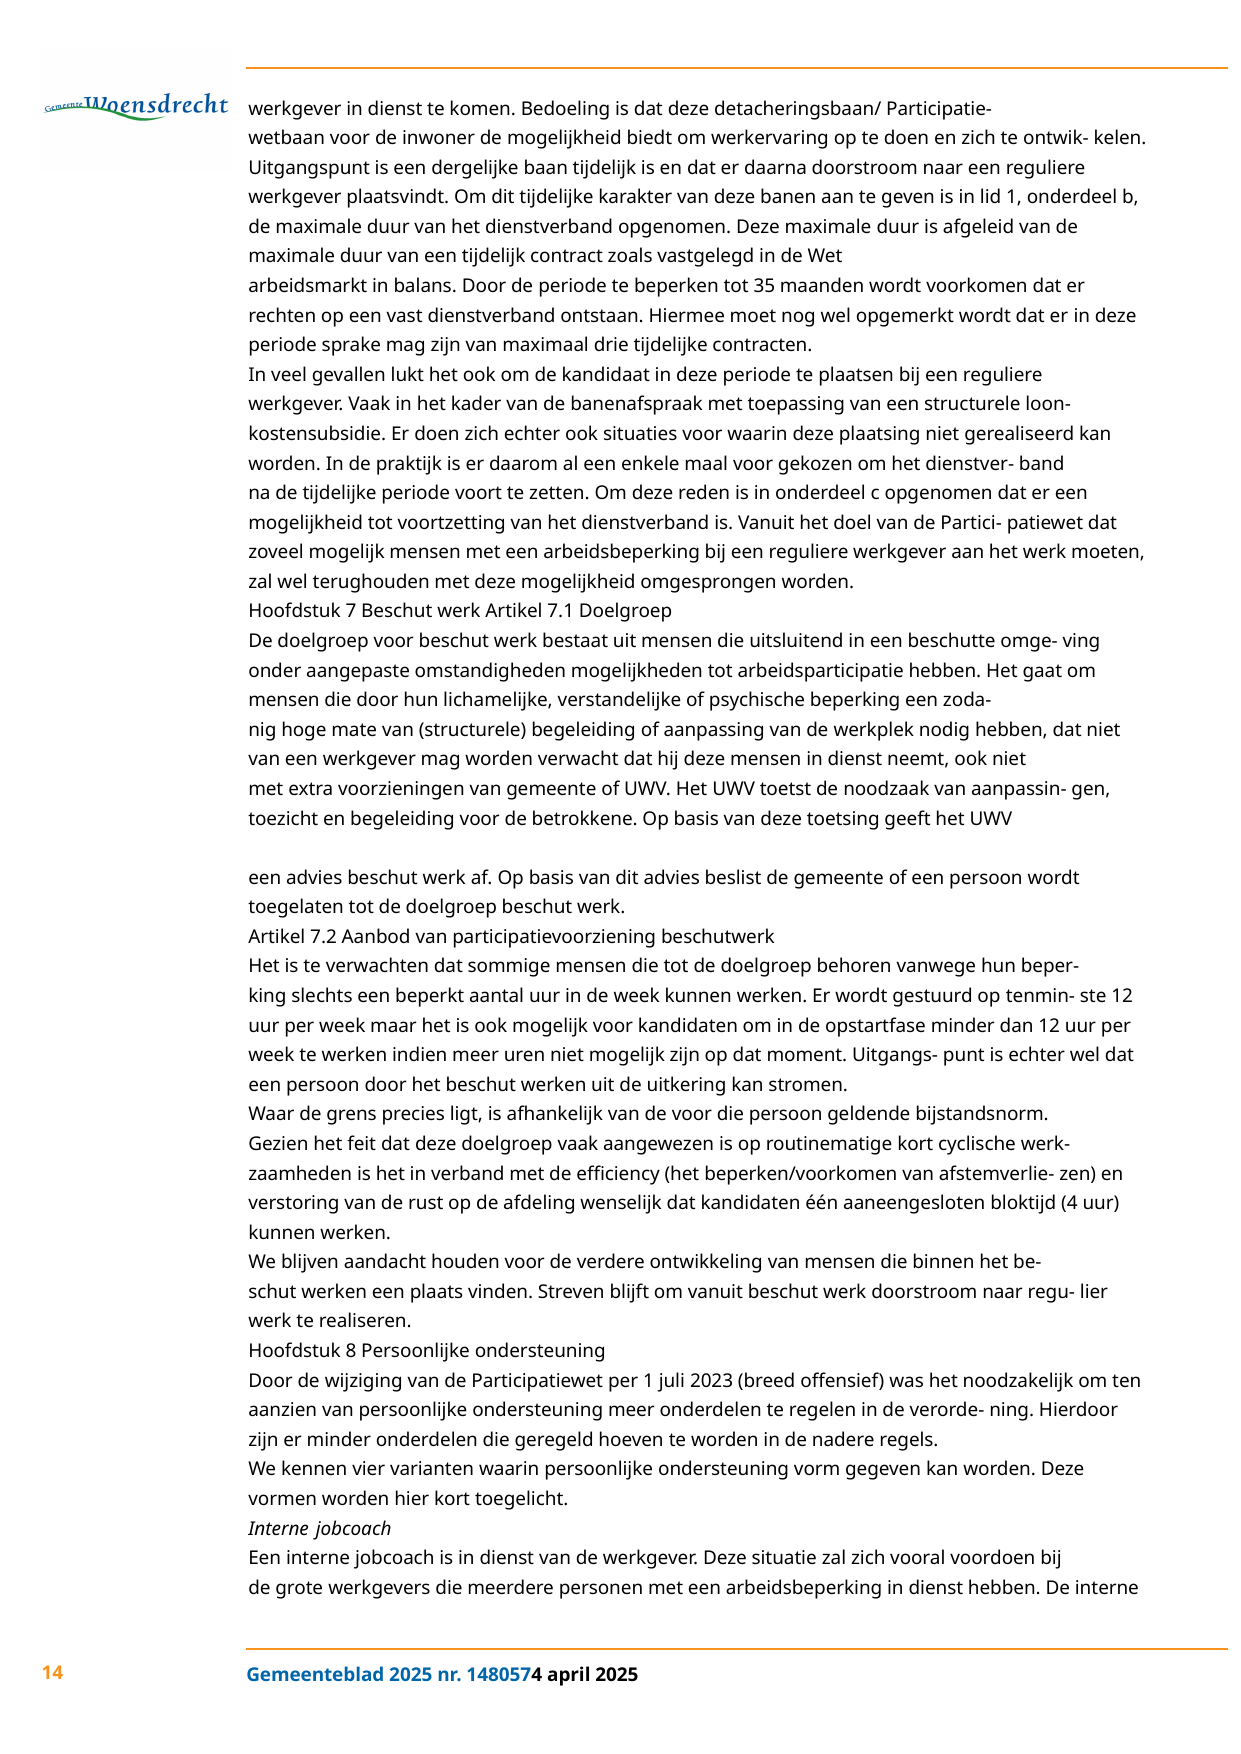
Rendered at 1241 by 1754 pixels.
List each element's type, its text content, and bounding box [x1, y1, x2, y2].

text We blijven aandacht houden voor de verdere ontwikkeling van mensen die binnen het be- schut werken een plaats vinden. Streven blijft om vanuit beschut werk doorstroom naar regu- lier werk te realiseren. [248, 1248, 1152, 1333]
text werkgever in dienst te komen. Bedoeling is dat deze detacheringsbaan/ Participatie- wetbaan voor de inwoner de mogelijkheid biedt om werkervaring op te doen en zich te ontwik- kelen. Uitgangspunt is een dergelijke baan tijdelijk is en dat er daarna doorstroom naar een reguliere werkgever plaatsvindt. Om dit tijdelijke karakter van deze banen aan te geven is in lid 1, onderdeel b, de maximale duur van het dienstverband opgenomen. Deze maximale duur is afgeleid van de maximale duur van een tijdelijk contract zoals vastgelegd in de Wet arbeidsmarkt in balans. Door de periode te beperken tot 35 maanden wordt voorkomen dat er rechten op een vast dienstverband ontstaan. Hiermee moet nog wel opgemerkt wordt dat er in deze periode sprake mag zijn van maximaal drie tijdelijke contracten. [248, 95, 1152, 357]
text Een interne jobcoach is in dienst van de werkgever. Deze situatie zal zich vooral voordoen bij de grote werkgevers die meerdere personen met een arbeidsbeperking in dienst hebben. De interne [248, 1544, 1152, 1600]
text We kennen vier varianten waarin persoonlijke ondersteuning vorm gegeven kan worden. Deze vormen worden hier kort toegelicht. [248, 1456, 1152, 1511]
text Door de wijziging van de Participatiewet per 1 juli 2023 (breed offensief) was het noodzakelijk om ten aanzien van persoonlijke ondersteuning meer onderdelen te regelen in de verorde- ning. Hierdoor zijn er minder onderdelen die geregeld hoeven te worden in de nadere regels. [248, 1367, 1152, 1452]
text In veel gevallen lukt het ook om de kandidaat in deze periode te plaatsen bij een reguliere werkgever. Vaak in het kader van de banenafspraak met toepassing van een structurele loon- kostensubsidie. Er doen zich echter ook situaties voor waarin deze plaatsing niet gerealiseerd kan worden. In de praktijk is er daarom al een enkele maal voor gekozen om het dienstver- band na de tijdelijke periode voort te zetten. Om deze reden is in onderdeel c opgenomen dat er een mogelijkheid tot voortzetting van het dienstverband is. Vanuit het doel van de Partici- patiewet dat zoveel mogelijk mensen met een arbeidsbeperking bij een reguliere werkgever aan het werk moeten, zal wel terughouden met deze mogelijkheid omgesprongen worden. [248, 361, 1152, 594]
text Gezien het feit dat deze doelgroep vaak aangewezen is op routinematige kort cyclische werk- zaamheden is het in verband met de efficiency (het beperken/voorkomen van afstemverlie- zen) en verstoring van de rust op de afdeling wenselijk dat kandidaten één aaneengesloten bloktijd (4 uur) kunnen werken. [248, 1130, 1152, 1245]
text Hoofdstuk 8 Persoonlijke ondersteuning [248, 1337, 1152, 1363]
text Waar de grens precies ligt, is afhankelijk van de voor die persoon geldende bijstandsnorm. [248, 1101, 1152, 1126]
text een advies beschut werk af. Op basis van dit advies beslist de gemeente of een persoon wordt toegelaten tot de doelgroep beschut werk. [248, 864, 1152, 919]
text Het is te verwachten dat sommige mensen die tot de doelgroep behoren vanwege hun beper- king slechts een beperkt aantal uur in de week kunnen werken. Er wordt gestuurd op tenmin- ste 12 uur per week maar het is ook mogelijk voor kandidaten om in de opstartfase minder dan 12 uur per week te werken indien meer uren niet mogelijk zijn op dat moment. Uitgangs- punt is echter wel dat een persoon door het beschut werken uit de uitkering kan stromen. [248, 953, 1152, 1097]
text Hoofdstuk 7 Beschut werk Artikel 7.1 Doelgroep [248, 598, 1152, 623]
text De doelgroep voor beschut werk bestaat uit mensen die uitsluitend in een beschutte omge- ving onder aangepaste omstandigheden mogelijkheden tot arbeidsparticipatie hebben. Het gaat om mensen die door hun lichamelijke, verstandelijke of psychische beperking een zoda- nig hoge mate van (structurele) begeleiding of aanpassing van de werkplek nodig hebben, dat niet van een werkgever mag worden verwacht dat hij deze mensen in dienst neemt, ook niet met extra voorzieningen van gemeente of UWV. Het UWV toetst de noodzaak van aanpassin- gen, toezicht en begeleiding voor de betrokkene. Op basis van deze toetsing geeft het UWV [248, 627, 1152, 831]
picture [41, 47, 231, 172]
text Interne jobcoach [248, 1515, 1152, 1541]
text Artikel 7.2 Aanbod van participatievoorziening beschutwerk [248, 923, 1152, 949]
